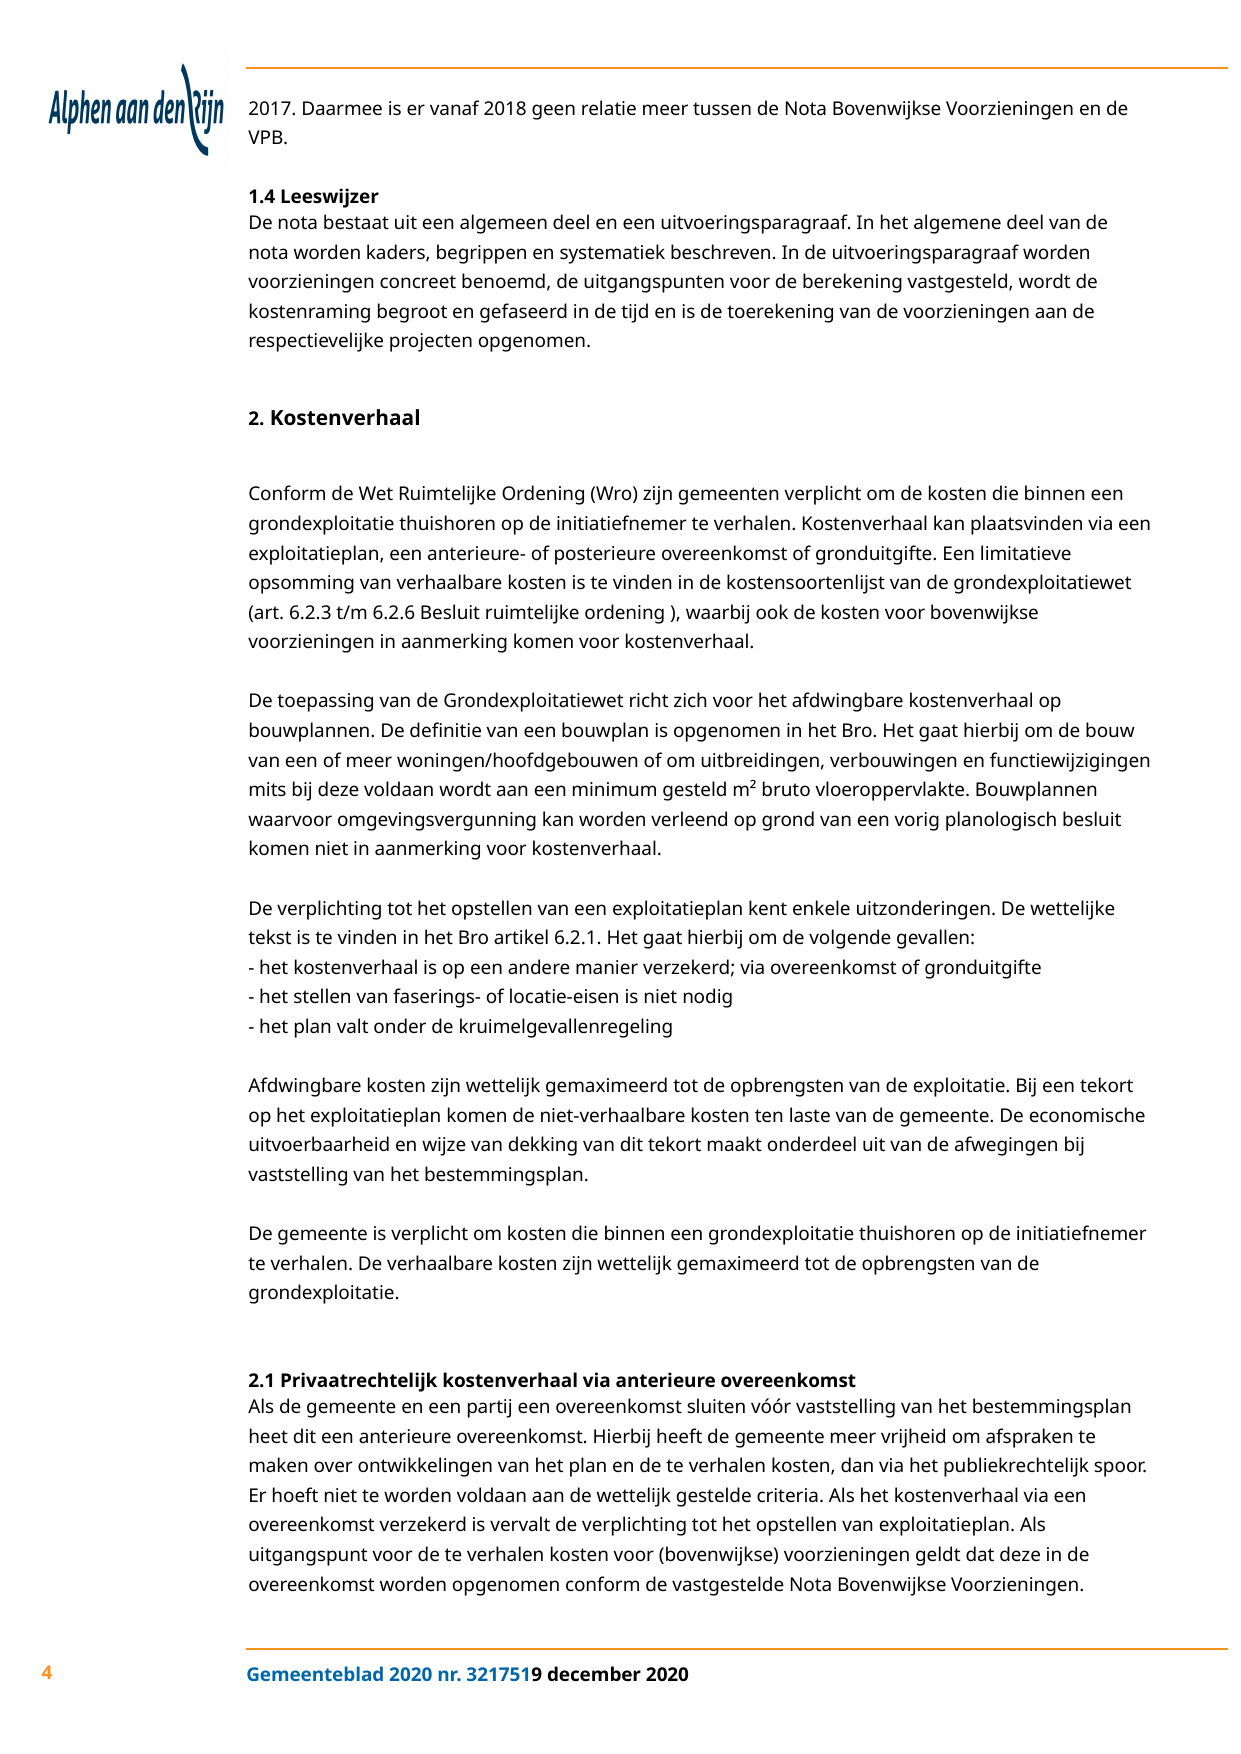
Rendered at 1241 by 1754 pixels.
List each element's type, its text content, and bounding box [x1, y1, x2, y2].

text 2017. Daarmee is er vanaf 2018 geen relatie meer tussen de Nota Bovenwijkse Voorzieningen en de VPB. [248, 95, 1152, 150]
text De toepassing van de Grondexploitatiewet richt zich voor het afdwingbare kostenverhaal op bouwplannen. De definitie van een bouwplan is opgenomen in het Bro. Het gaat hierbij om de bouw van een of meer woningen/hoofdgebouwen of om uitbreidingen, verbouwingen en functiewijzigingen mits bij deze voldaan wordt aan een minimum gesteld m² bruto vloeroppervlakte. Bouwplannen waarvoor omgevingsvergunning kan worden verleend op grond van een vorig planologisch besluit komen niet in aanmerking voor kostenverhaal. [248, 688, 1152, 861]
text De verplichting tot het opstellen van een exploitatieplan kent enkele uitzonderingen. De wettelijke tekst is te vinden in het Bro artikel 6.2.1. Het gaat hierbij om de volgende gevallen: [248, 895, 1152, 950]
text Conform de Wet Ruimtelijke Ordening (Wro) zijn gemeenten verplicht om de kosten die binnen een grondexploitatie thuishoren op de initiatiefnemer te verhalen. Kostenverhaal kan plaatsvinden via een exploitatieplan, een anterieure- of posterieure overeenkomst of gronduitgifte. Een limitatieve opsomming van verhaalbare kosten is te vinden in de kostensoortenlijst van de grondexploitatiewet (art. 6.2.3 t/m 6.2.6 Besluit ruimtelijke ordening ), waarbij ook de kosten voor bovenwijkse voorzieningen in aanmerking komen voor kostenverhaal. [248, 481, 1152, 654]
picture [41, 47, 231, 172]
text Afdwingbare kosten zijn wettelijk gemaximeerd tot de opbrengsten van de exploitatie. Bij een tekort op het exploitatieplan komen de niet-verhaalbare kosten ten laste van de gemeente. De economische uitvoerbaarheid en wijze van dekking van dit tekort maakt onderdeel uit van de afwegingen bij vaststelling van het bestemmingsplan. [248, 1072, 1152, 1187]
table_header De gemeente is verplicht om kosten die binnen een grondexploitatie thuishoren op de initiatiefnemer te verhalen. De verhaalbare kosten zijn wettelijk gemaximeerd tot de opbrengsten van de grondexploitatie. [248, 1220, 1152, 1335]
text 2.1 Privaatrechtelijk kostenverhaal via anterieure overeenkomst [248, 1367, 1152, 1393]
text - het kostenverhaal is op een andere manier verzekerd; via overeenkomst of gronduitgifte [248, 954, 1152, 979]
text - het plan valt onder de kruimelgevallenregeling [248, 1013, 1152, 1039]
text 1.4 Leeswijzer [248, 183, 1152, 209]
text Als de gemeente en een partij een overeenkomst sluiten vóór vaststelling van het bestemmingsplan heet dit een anterieure overeenkomst. Hierbij heeft de gemeente meer vrijheid om afspraken te maken over ontwikkelingen van het plan en de te verhalen kosten, dan via het publiekrechtelijk spoor. Er hoeft niet te worden voldaan aan de wettelijk gestelde criteria. Als het kostenverhaal via een overeenkomst verzekerd is vervalt de verplichting tot het opstellen van exploitatieplan. Als uitgangspunt voor de te verhalen kosten voor (bovenwijkse) voorzieningen geldt dat deze in de overeenkomst worden opgenomen conform de vastgestelde Nota Bovenwijkse Voorzieningen. [248, 1393, 1152, 1596]
text De nota bestaat uit een algemeen deel en een uitvoeringsparagraaf. In het algemene deel van de nota worden kaders, begrippen en systematiek beschreven. In de uitvoeringsparagraaf worden voorzieningen concreet benoemd, de uitgangspunten voor de berekening vastgesteld, wordt de kostenraming begroot en gefaseerd in de tijd en is de toerekening van de voorzieningen aan de respectievelijke projecten opgenomen. [248, 209, 1152, 353]
text - het stellen van faserings- of locatie-eisen is niet nodig [248, 983, 1152, 1009]
text 2. Kostenverhaal [248, 403, 1152, 431]
